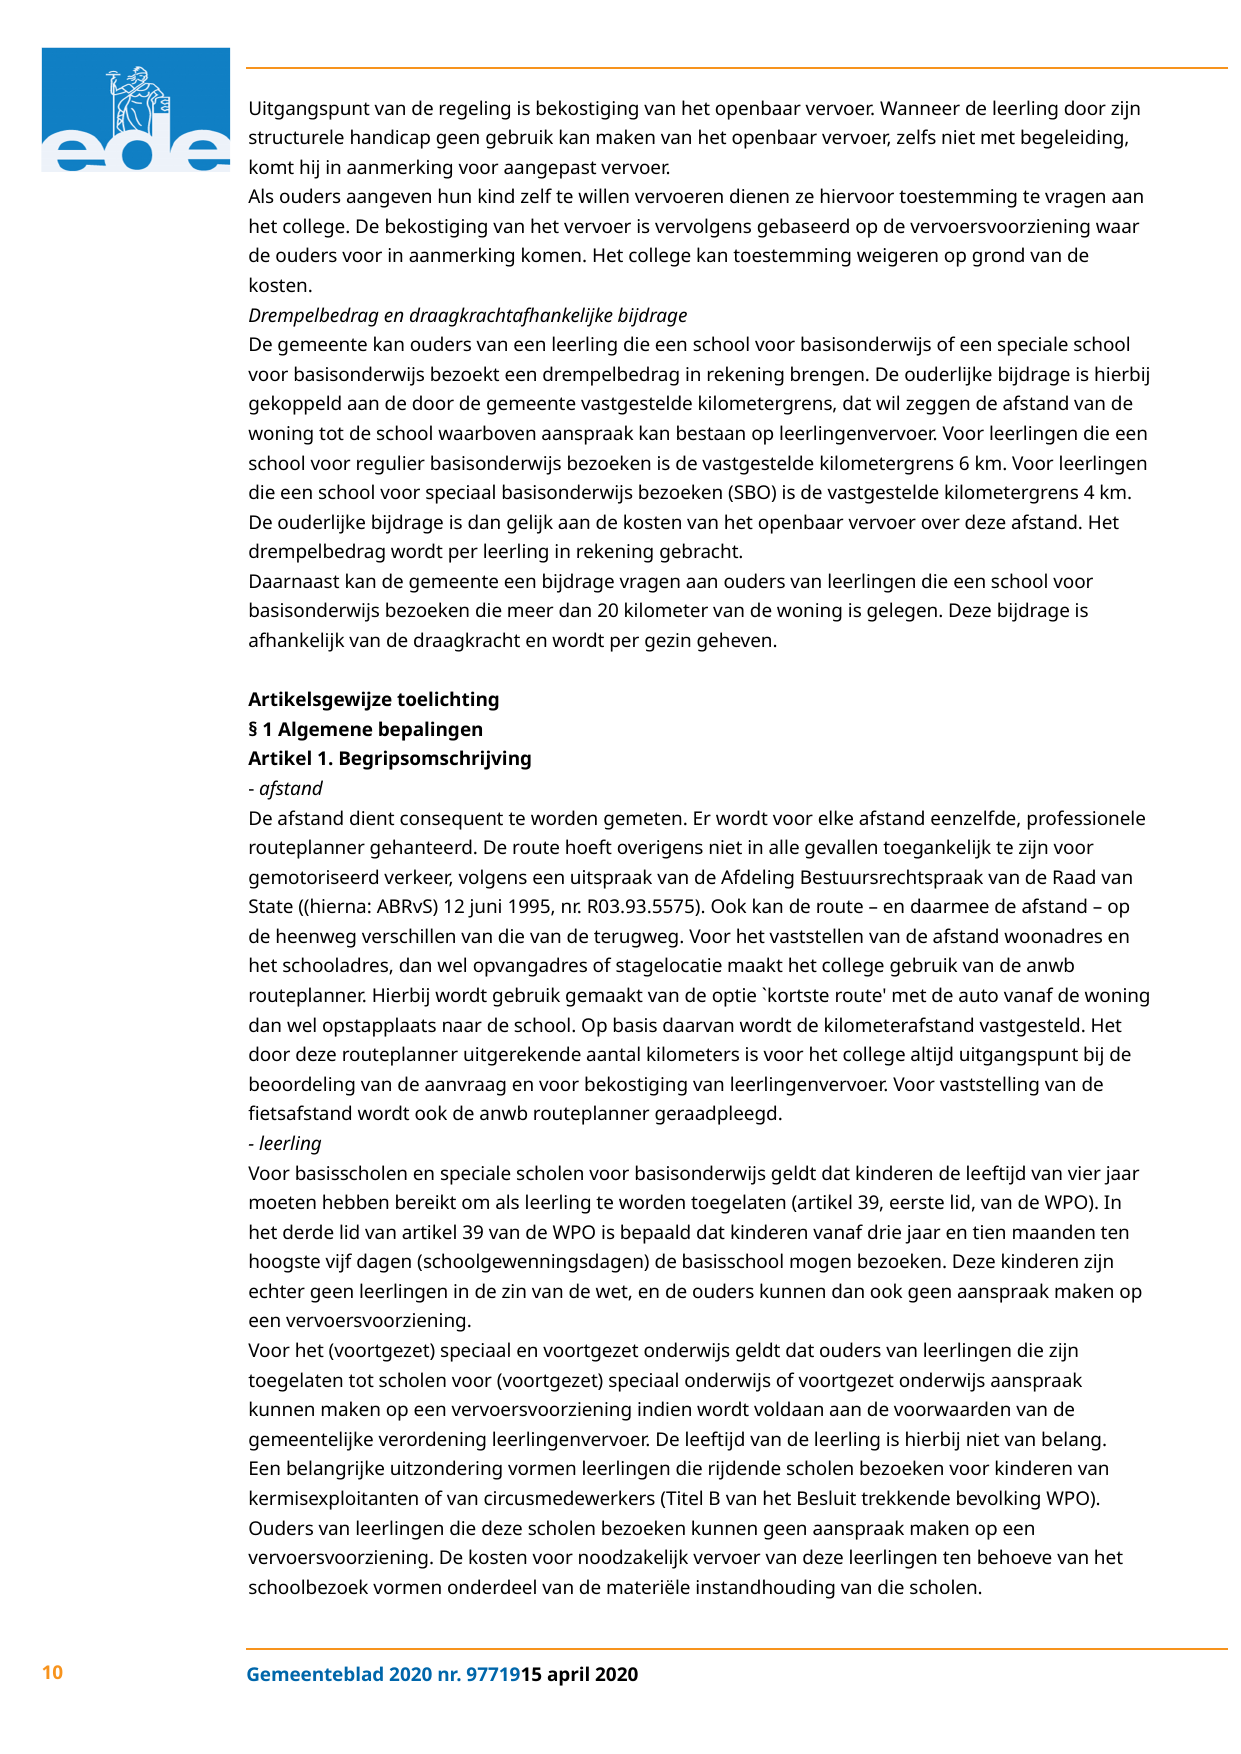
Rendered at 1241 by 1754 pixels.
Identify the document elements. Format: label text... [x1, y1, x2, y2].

text Voor het (voortgezet) speciaal en voortgezet onderwijs geldt dat ouders van leerlingen die zijn toegelaten tot scholen voor (voortgezet) speciaal onderwijs of voortgezet onderwijs aanspraak kunnen maken op een vervoersvoorziening indien wordt voldaan aan de voorwaarden van de gemeentelijke verordening leerlingenvervoer. De leeftijd van de leerling is hierbij niet van belang. [248, 1337, 1152, 1452]
text Artikel 1. Begripsomschrijving [248, 746, 1152, 771]
text Voor basisscholen en speciale scholen voor basisonderwijs geldt dat kinderen de leeftijd van vier jaar moeten hebben bereikt om als leerling te worden toegelaten (artikel 39, eerste lid, van de WPO). In het derde lid van artikel 39 van de WPO is bepaald dat kinderen vanaf drie jaar en tien maanden ten hoogste vijf dagen (schoolgewenningsdagen) de basisschool mogen bezoeken. Deze kinderen zijn echter geen leerlingen in de zin van de wet, en de ouders kunnen dan ook geen aanspraak maken op een vervoersvoorziening. [248, 1160, 1152, 1333]
text § 1 Algemene bepalingen [248, 716, 1152, 742]
text Daarnaast kan de gemeente een bijdrage vragen aan ouders van leerlingen die een school voor basisonderwijs bezoeken die meer dan 20 kilometer van de woning is gelegen. Deze bijdrage is afhankelijk van de draagkracht en wordt per gezin geheven. [248, 568, 1152, 653]
text - leerling [248, 1130, 1152, 1156]
text De gemeente kan ouders van een leerling die een school voor basisonderwijs of een speciale school voor basisonderwijs bezoekt een drempelbedrag in rekening brengen. De ouderlijke bijdrage is hierbij gekoppeld aan de door de gemeente vastgestelde kilometergrens, dat wil zeggen de afstand van de woning tot de school waarboven aanspraak kan bestaan op leerlingenvervoer. Voor leerlingen die een school voor regulier basisonderwijs bezoeken is de vastgestelde kilometergrens 6 km. Voor leerlingen die een school voor speciaal basisonderwijs bezoeken (SBO) is de vastgestelde kilometergrens 4 km. De ouderlijke bijdrage is dan gelijk aan de kosten van het openbaar vervoer over deze afstand. Het drempelbedrag wordt per leerling in rekening gebracht. [248, 331, 1152, 564]
text Drempelbedrag en draagkrachtafhankelijke bijdrage [248, 302, 1152, 328]
text Een belangrijke uitzondering vormen leerlingen die rijdende scholen bezoeken voor kinderen van kermisexploitanten of van circusmedewerkers (Titel B van het Besluit trekkende bevolking WPO). Ouders van leerlingen die deze scholen bezoeken kunnen geen aanspraak maken op een vervoersvoorziening. De kosten voor noodzakelijk vervoer van deze leerlingen ten behoeve van het schoolbezoek vormen onderdeel van de materiële instandhouding van die scholen. [248, 1456, 1152, 1600]
picture [41, 47, 231, 172]
text - afstand [248, 775, 1152, 801]
text Uitgangspunt van de regeling is bekostiging van het openbaar vervoer. Wanneer de leerling door zijn structurele handicap geen gebruik kan maken van het openbaar vervoer, zelfs niet met begeleiding, komt hij in aanmerking voor aangepast vervoer. [248, 95, 1152, 180]
text De afstand dient consequent te worden gemeten. Er wordt voor elke afstand eenzelfde, professionele routeplanner gehanteerd. De route hoeft overigens niet in alle gevallen toegankelijk te zijn voor gemotoriseerd verkeer, volgens een uitspraak van de Afdeling Bestuursrechtspraak van de Raad van State ((hierna: ABRvS) 12 juni 1995, nr. R03.93.5575). Ook kan de route – en daarmee de afstand – op de heenweg verschillen van die van de terugweg. Voor het vaststellen van de afstand woonadres en het schooladres, dan wel opvangadres of stagelocatie maakt het college gebruik van de anwb routeplanner. Hierbij wordt gebruik gemaakt van de optie `kortste route' met de auto vanaf de woning dan wel opstapplaats naar de school. Op basis daarvan wordt de kilometerafstand vastgesteld. Het door deze routeplanner uitgerekende aantal kilometers is voor het college altijd uitgangspunt bij de beoordeling van de aanvraag en voor bekostiging van leerlingenvervoer. Voor vaststelling van de fietsafstand wordt ook de anwb routeplanner geraadpleegd. [248, 805, 1152, 1126]
text Als ouders aangeven hun kind zelf te willen vervoeren dienen ze hiervoor toestemming te vragen aan het college. De bekostiging van het vervoer is vervolgens gebaseerd op de vervoersvoorziening waar de ouders voor in aanmerking komen. Het college kan toestemming weigeren op grond van de kosten. [248, 183, 1152, 298]
text Artikelsgewijze toelichting [248, 686, 1152, 712]
